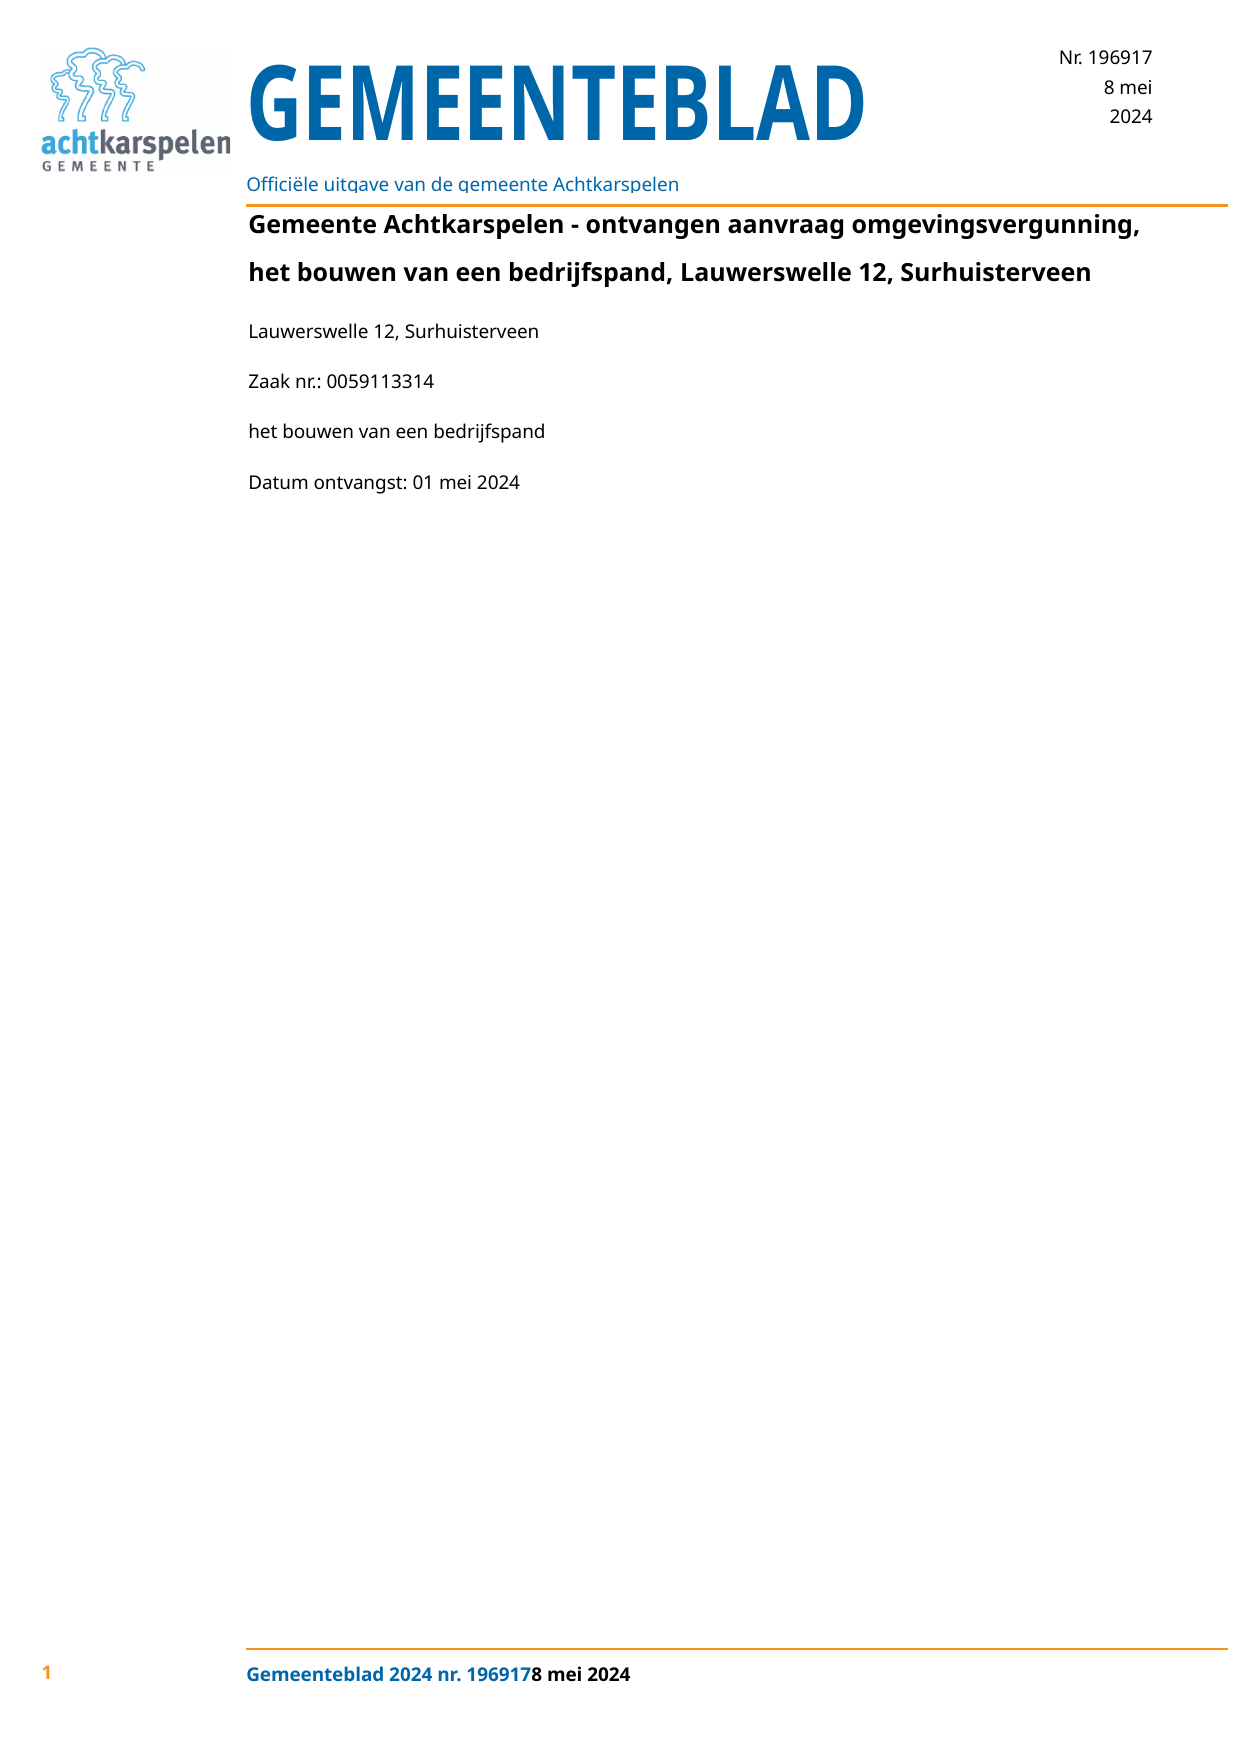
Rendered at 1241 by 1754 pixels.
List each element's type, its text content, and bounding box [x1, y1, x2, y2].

picture [41, 47, 231, 172]
text het bouwen van een bedrijfspand [248, 419, 1152, 444]
text Datum ontvangst: 01 mei 2024 [248, 469, 1152, 495]
text Gemeente Achtkarspelen - ontvangen aanvraag omgevingsvergunning, het bouwen van een bedrijfspand, Lauwerswelle 12, Surhuisterveen [248, 207, 1152, 288]
text Lauwerswelle 12, Surhuisterveen [248, 318, 1152, 344]
text Zaak nr.: 0059113314 [248, 368, 1152, 394]
